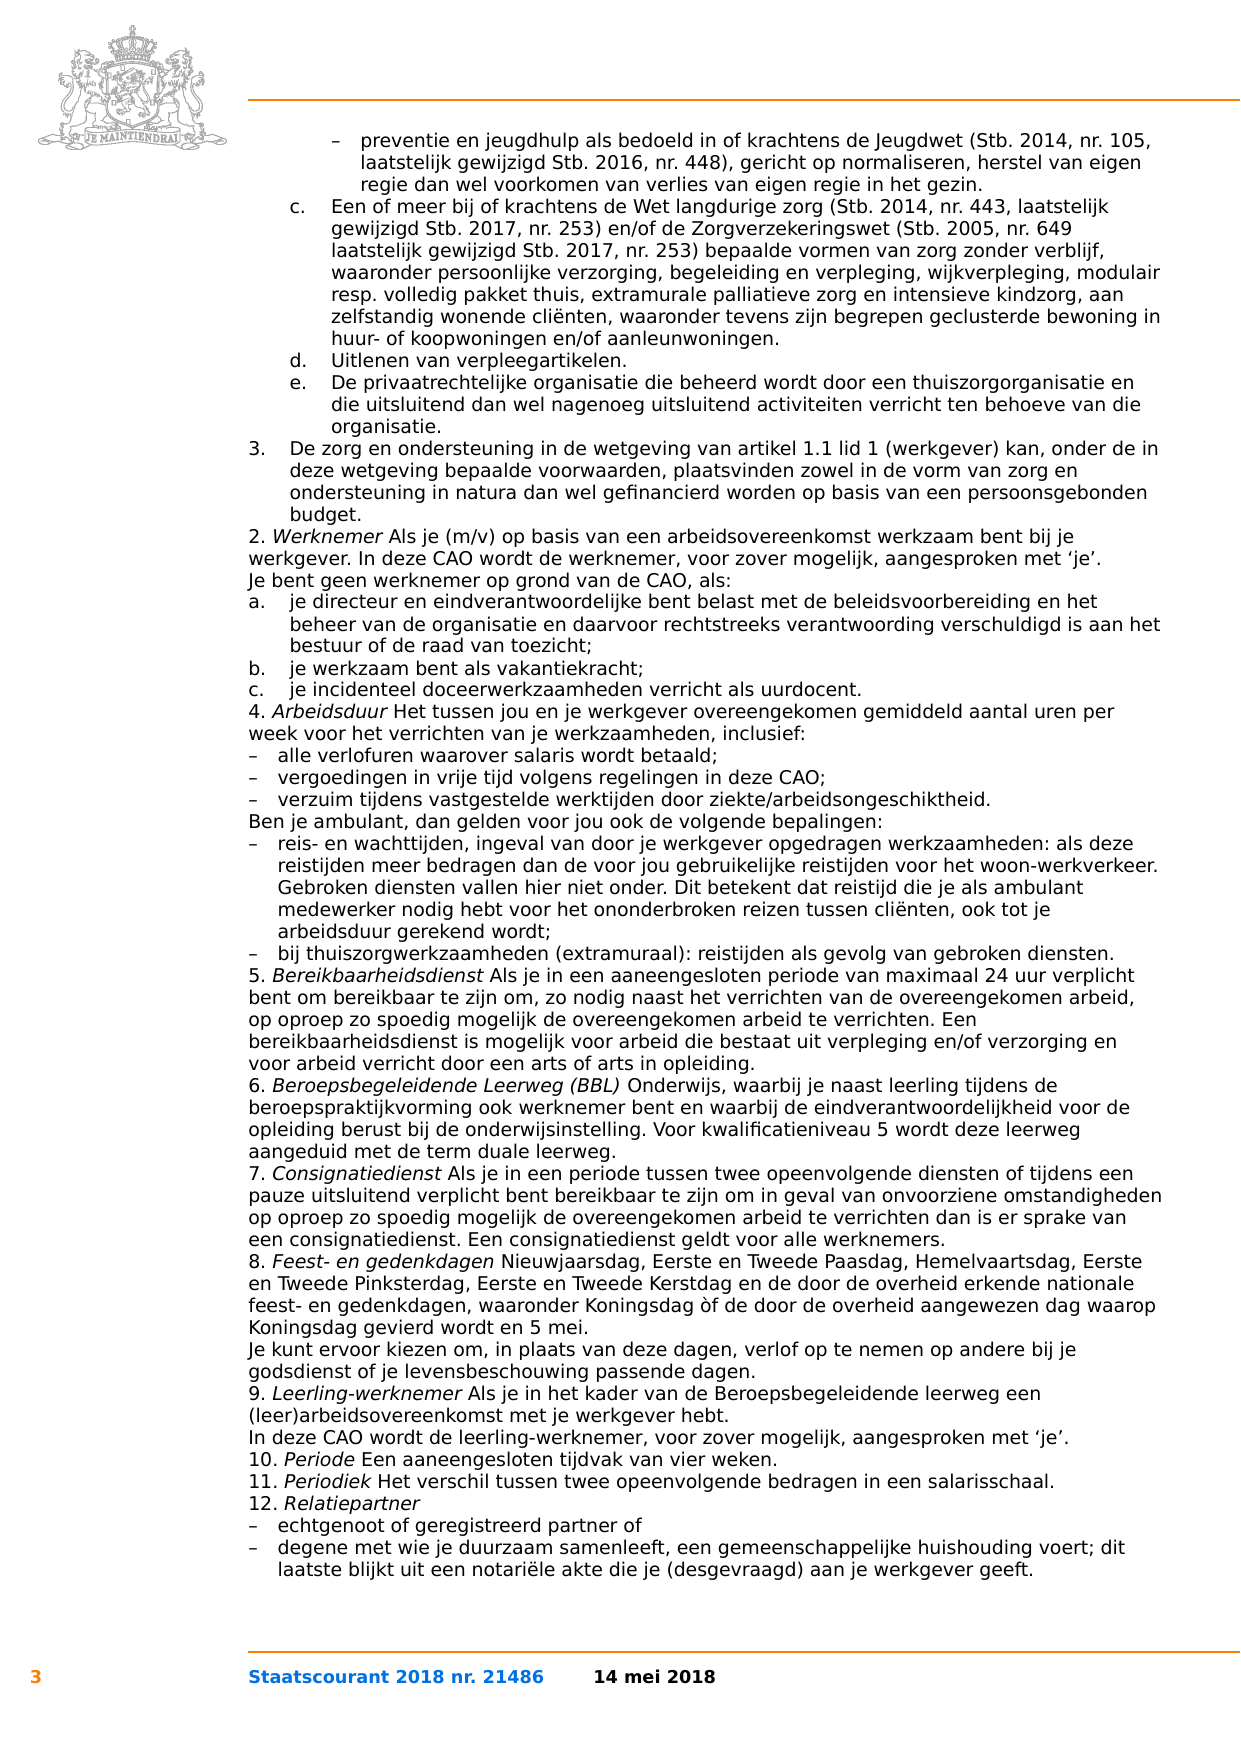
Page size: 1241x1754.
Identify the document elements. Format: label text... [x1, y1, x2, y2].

text c. je incidenteel doceerwerkzaamheden verricht als uurdocent. [248, 679, 1163, 701]
picture [38, 25, 227, 150]
text 10. Periode Een aaneengesloten tijdvak van vier weken. [248, 1449, 1163, 1471]
text – echtgenoot of geregistreerd partner of [248, 1514, 1163, 1537]
text 6. Beroepsbegeleidende Leerweg (BBL) Onderwijs, waarbij je naast leerling tijdens de beroepspraktijkvorming ook werknemer bent en waarbij de eindverantwoordelijkheid voor de opleiding berust bij de onderwijsinstelling. Voor kwalificatieniveau 5 wordt deze leerweg aangeduid met de term duale leerweg. [248, 1075, 1163, 1163]
text – verzuim tijdens vastgestelde werktijden door ziekte/arbeidsongeschiktheid. [248, 789, 1163, 811]
text b. je werkzaam bent als vakantiekracht; [248, 657, 1163, 679]
text 4. Arbeidsduur Het tussen jou en je werkgever overeengekomen gemiddeld aantal uren per week voor het verrichten van je werkzaamheden, inclusief: [248, 701, 1163, 745]
text – vergoedingen in vrije tijd volgens regelingen in deze CAO; [248, 767, 1163, 789]
text e. De privaatrechtelijke organisatie die beheerd wordt door een thuiszorgorganisatie en die uitsluitend dan wel nagenoeg uitsluitend activiteiten verricht ten behoeve van die organisatie. [289, 372, 1163, 438]
text 2. Werknemer Als je (m/v) op basis van een arbeidsovereenkomst werkzaam bent bij je werkgever. In deze CAO wordt de werknemer, voor zover mogelijk, aangesproken met ‘je’. [248, 526, 1163, 569]
text d. Uitlenen van verpleegartikelen. [289, 350, 1163, 372]
text 12. Relatiepartner [248, 1493, 1163, 1514]
text c. Een of meer bij of krachtens de Wet langdurige zorg (Stb. 2014, nr. 443, laatstelijk gewijzigd Stb. 2017, nr. 253) en/of de Zorgverzekeringswet (Stb. 2005, nr. 649 laatstelijk gewijzigd Stb. 2017, nr. 253) bepaalde vormen van zorg zonder verblijf, waaronder persoonlijke verzorging, begeleiding en verpleging, wijkverpleging, modulair resp. volledig pakket thuis, extramurale palliatieve zorg en intensieve kindzorg, aan zelfstandig wonende cliënten, waaronder tevens zijn begrepen geclusterde bewoning in huur- of koopwoningen en/of aanleunwoningen. [289, 196, 1163, 350]
text Ben je ambulant, dan gelden voor jou ook de volgende bepalingen: [248, 811, 1163, 833]
text 9. Leerling-werknemer Als je in het kader van de Beroepsbegeleidende leerweg een (leer)arbeidsovereenkomst met je werkgever hebt. [248, 1383, 1163, 1427]
text 11. Periodiek Het verschil tussen twee opeenvolgende bedragen in een salarisschaal. [248, 1471, 1163, 1493]
text 3. De zorg en ondersteuning in de wetgeving van artikel 1.1 lid 1 (werkgever) kan, onder de in deze wetgeving bepaalde voorwaarden, plaatsvinden zowel in de vorm van zorg en ondersteuning in natura dan wel gefinancierd worden op basis van een persoonsgebonden budget. [248, 438, 1163, 526]
text – bij thuiszorgwerkzaamheden (extramuraal): reistijden als gevolg van gebroken diensten. [248, 943, 1163, 965]
text – alle verlofuren waarover salaris wordt betaald; [248, 745, 1163, 767]
text In deze CAO wordt de leerling-werknemer, voor zover mogelijk, aangesproken met ‘je’. [248, 1427, 1163, 1449]
text 5. Bereikbaarheidsdienst Als je in een aaneengesloten periode van maximaal 24 uur verplicht bent om bereikbaar te zijn om, zo nodig naast het verrichten van de overeengekomen arbeid, op oproep zo spoedig mogelijk de overeengekomen arbeid te verrichten. Een bereikbaarheidsdienst is mogelijk voor arbeid die bestaat uit verpleging en/of verzorging en voor arbeid verricht door een arts of arts in opleiding. [248, 965, 1163, 1075]
text Je kunt ervoor kiezen om, in plaats van deze dagen, verlof op te nemen op andere bij je godsdienst of je levensbeschouwing passende dagen. [248, 1339, 1163, 1383]
text a. je directeur en eindverantwoordelijke bent belast met de beleidsvoorbereiding en het beheer van de organisatie en daarvoor rechtstreeks verantwoording verschuldigd is aan het bestuur of de raad van toezicht; [248, 591, 1163, 657]
text – degene met wie je duurzaam samenleeft, een gemeenschappelijke huishouding voert; dit laatste blijkt uit een notariële akte die je (desgevraagd) aan je werkgever geeft. [248, 1537, 1163, 1581]
text 7. Consignatiedienst Als je in een periode tussen twee opeenvolgende diensten of tijdens een pauze uitsluitend verplicht bent bereikbaar te zijn om in geval van onvoorziene omstandigheden op oproep zo spoedig mogelijk de overeengekomen arbeid te verrichten dan is er sprake van een consignatiedienst. Een consignatiedienst geldt voor alle werknemers. [248, 1163, 1163, 1251]
text 8. Feest- en gedenkdagen Nieuwjaarsdag, Eerste en Tweede Paasdag, Hemelvaartsdag, Eerste en Tweede Pinksterdag, Eerste en Tweede Kerstdag en de door de overheid erkende nationale feest- en gedenkdagen, waaronder Koningsdag òf de door de overheid aangewezen dag waarop Koningsdag gevierd wordt en 5 mei. [248, 1251, 1163, 1339]
text – reis- en wachttijden, ingeval van door je werkgever opgedragen werkzaamheden: als deze reistijden meer bedragen dan de voor jou gebruikelijke reistijden voor het woon-werkverkeer. Gebroken diensten vallen hier niet onder. Dit betekent dat reistijd die je als ambulant medewerker nodig hebt voor het ononderbroken reizen tussen cliënten, ook tot je arbeidsduur gerekend wordt; [248, 833, 1163, 943]
text Je bent geen werknemer op grond van de CAO, als: [248, 569, 1163, 591]
text – preventie en jeugdhulp als bedoeld in of krachtens de Jeugdwet (Stb. 2014, nr. 105, laatstelijk gewijzigd Stb. 2016, nr. 448), gericht op normaliseren, herstel van eigen regie dan wel voorkomen van verlies van eigen regie in het gezin. [331, 130, 1163, 196]
